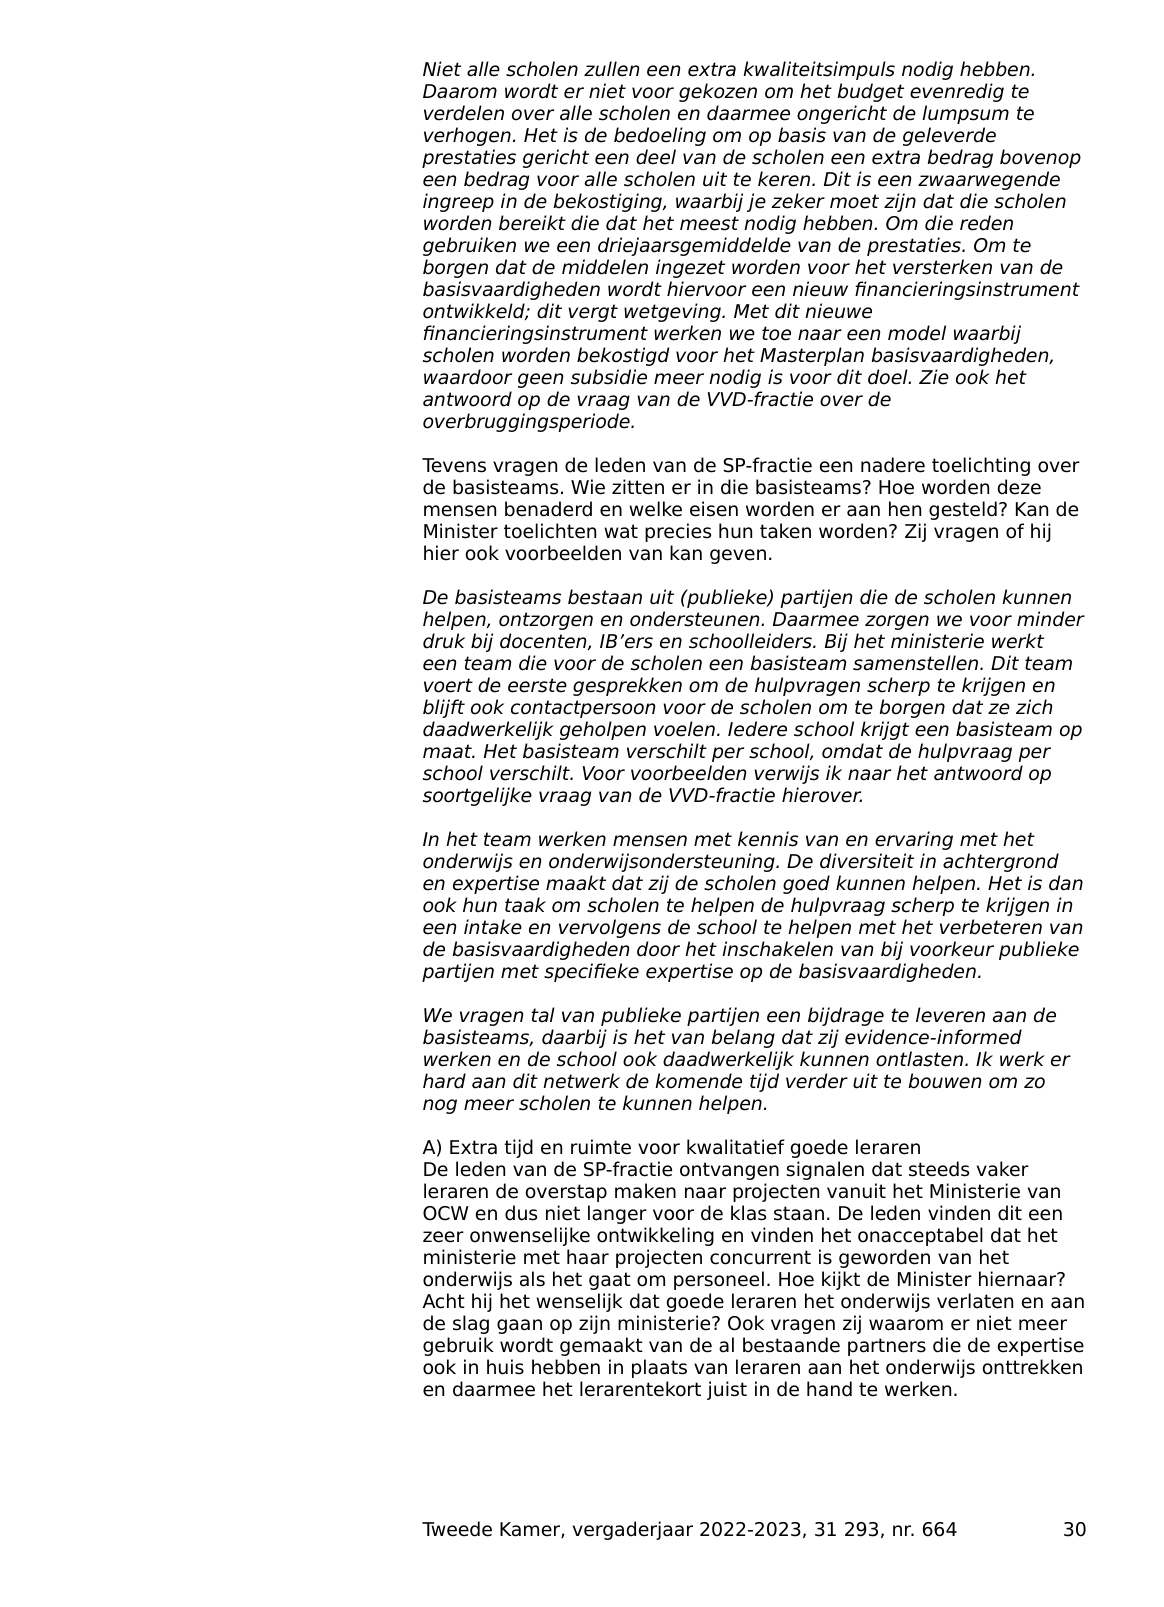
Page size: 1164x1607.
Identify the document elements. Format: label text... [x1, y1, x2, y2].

text We vragen tal van publieke partijen een bijdrage te leveren aan de basisteams, daarbij is het van belang dat zij evidence-informed werken en de school ook daadwerkelijk kunnen ontlasten. Ik werk er hard aan dit netwerk de komende tijd verder uit te bouwen om zo nog meer scholen te kunnen helpen. [422, 1005, 1087, 1115]
text Tevens vragen de leden van de SP-fractie een nadere toelichting over de basisteams. Wie zitten er in die basisteams? Hoe worden deze mensen benaderd en welke eisen worden er aan hen gesteld? Kan de Minister toelichten wat precies hun taken worden? Zij vragen of hij hier ook voorbeelden van kan geven. [422, 455, 1087, 565]
text De basisteams bestaan uit (publieke) partijen die de scholen kunnen helpen, ontzorgen en ondersteunen. Daarmee zorgen we voor minder druk bij docenten, IB’ers en schoolleiders. Bij het ministerie werkt een team die voor de scholen een basisteam samenstellen. Dit team voert de eerste gesprekken om de hulpvragen scherp te krijgen en blijft ook contactpersoon voor de scholen om te borgen dat ze zich daadwerkelijk geholpen voelen. Iedere school krijgt een basisteam op maat. Het basisteam verschilt per school, omdat de hulpvraag per school verschilt. Voor voorbeelden verwijs ik naar het antwoord op soortgelijke vraag van de VVD-fractie hierover. [422, 587, 1087, 807]
text In het team werken mensen met kennis van en ervaring met het onderwijs en onderwijsondersteuning. De diversiteit in achtergrond en expertise maakt dat zij de scholen goed kunnen helpen. Het is dan ook hun taak om scholen te helpen de hulpvraag scherp te krijgen in een intake en vervolgens de school te helpen met het verbeteren van de basisvaardigheden door het inschakelen van bij voorkeur publieke partijen met specifieke expertise op de basisvaardigheden. [422, 829, 1087, 983]
text A) Extra tijd en ruimte voor kwalitatief goede leraren [422, 1137, 1087, 1159]
text Niet alle scholen zullen een extra kwaliteitsimpuls nodig hebben. Daarom wordt er niet voor gekozen om het budget evenredig te verdelen over alle scholen en daarmee ongericht de lumpsum te verhogen. Het is de bedoeling om op basis van de geleverde prestaties gericht een deel van de scholen een extra bedrag bovenop een bedrag voor alle scholen uit te keren. Dit is een zwaarwegende ingreep in de bekostiging, waarbij je zeker moet zijn dat die scholen worden bereikt die dat het meest nodig hebben. Om die reden gebruiken we een driejaarsgemiddelde van de prestaties. Om te borgen dat de middelen ingezet worden voor het versterken van de basisvaardigheden wordt hiervoor een nieuw financieringsinstrument ontwikkeld; dit vergt wetgeving. Met dit nieuwe financieringsinstrument werken we toe naar een model waarbij scholen worden bekostigd voor het Masterplan basisvaardigheden, waardoor geen subsidie meer nodig is voor dit doel. Zie ook het antwoord op de vraag van de VVD-fractie over de overbruggingsperiode. [422, 59, 1087, 433]
text De leden van de SP-fractie ontvangen signalen dat steeds vaker leraren de overstap maken naar projecten vanuit het Ministerie van OCW en dus niet langer voor de klas staan. De leden vinden dit een zeer onwenselijke ontwikkeling en vinden het onacceptabel dat het ministerie met haar projecten concurrent is geworden van het onderwijs als het gaat om personeel. Hoe kijkt de Minister hiernaar? Acht hij het wenselijk dat goede leraren het onderwijs verlaten en aan de slag gaan op zijn ministerie? Ook vragen zij waarom er niet meer gebruik wordt gemaakt van de al bestaande partners die de expertise ook in huis hebben in plaats van leraren aan het onderwijs onttrekken en daarmee het lerarentekort juist in de hand te werken. [422, 1159, 1087, 1401]
